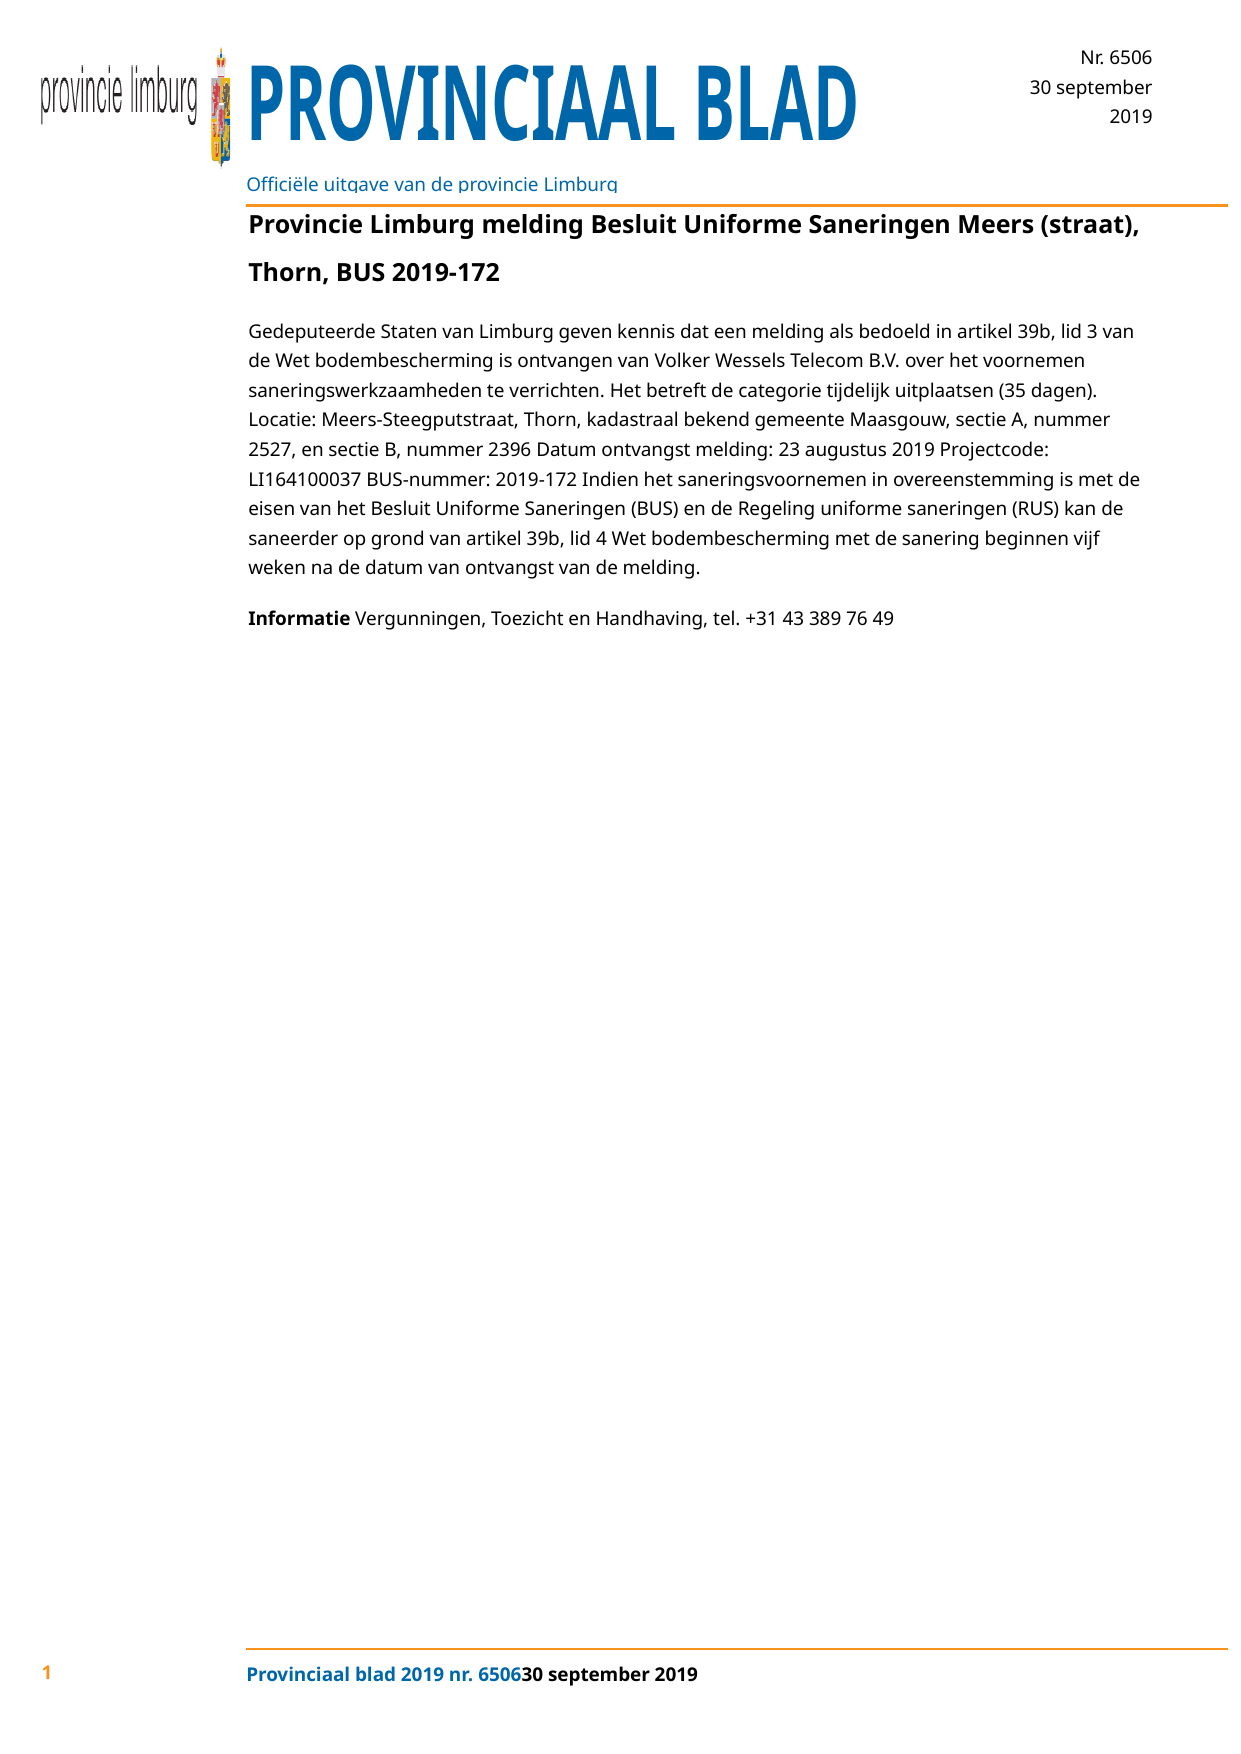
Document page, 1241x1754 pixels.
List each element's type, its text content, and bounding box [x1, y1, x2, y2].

text Informatie Vergunningen, Toezicht en Handhaving, tel. +31 43 389 76 49 [248, 605, 1152, 631]
picture [41, 47, 231, 172]
text Provincie Limburg melding Besluit Uniforme Saneringen Meers (straat), Thorn, BUS 2019-172 [248, 207, 1152, 288]
text Gedeputeerde Staten van Limburg geven kennis dat een melding als bedoeld in artikel 39b, lid 3 van de Wet bodembescherming is ontvangen van Volker Wessels Telecom B.V. over het voornemen saneringswerkzaamheden te verrichten. Het betreft de categorie tijdelijk uitplaatsen (35 dagen). Locatie: Meers-Steegputstraat, Thorn, kadastraal bekend gemeente Maasgouw, sectie A, nummer 2527, en sectie B, nummer 2396 Datum ontvangst melding: 23 augustus 2019 Projectcode: LI164100037 BUS-nummer: 2019-172 Indien het saneringsvoornemen in overeenstemming is met de eisen van het Besluit Uniforme Saneringen (BUS) en de Regeling uniforme saneringen (RUS) kan de saneerder op grond van artikel 39b, lid 4 Wet bodembescherming met de sanering beginnen vijf weken na de datum van ontvangst van de melding. [248, 318, 1152, 580]
